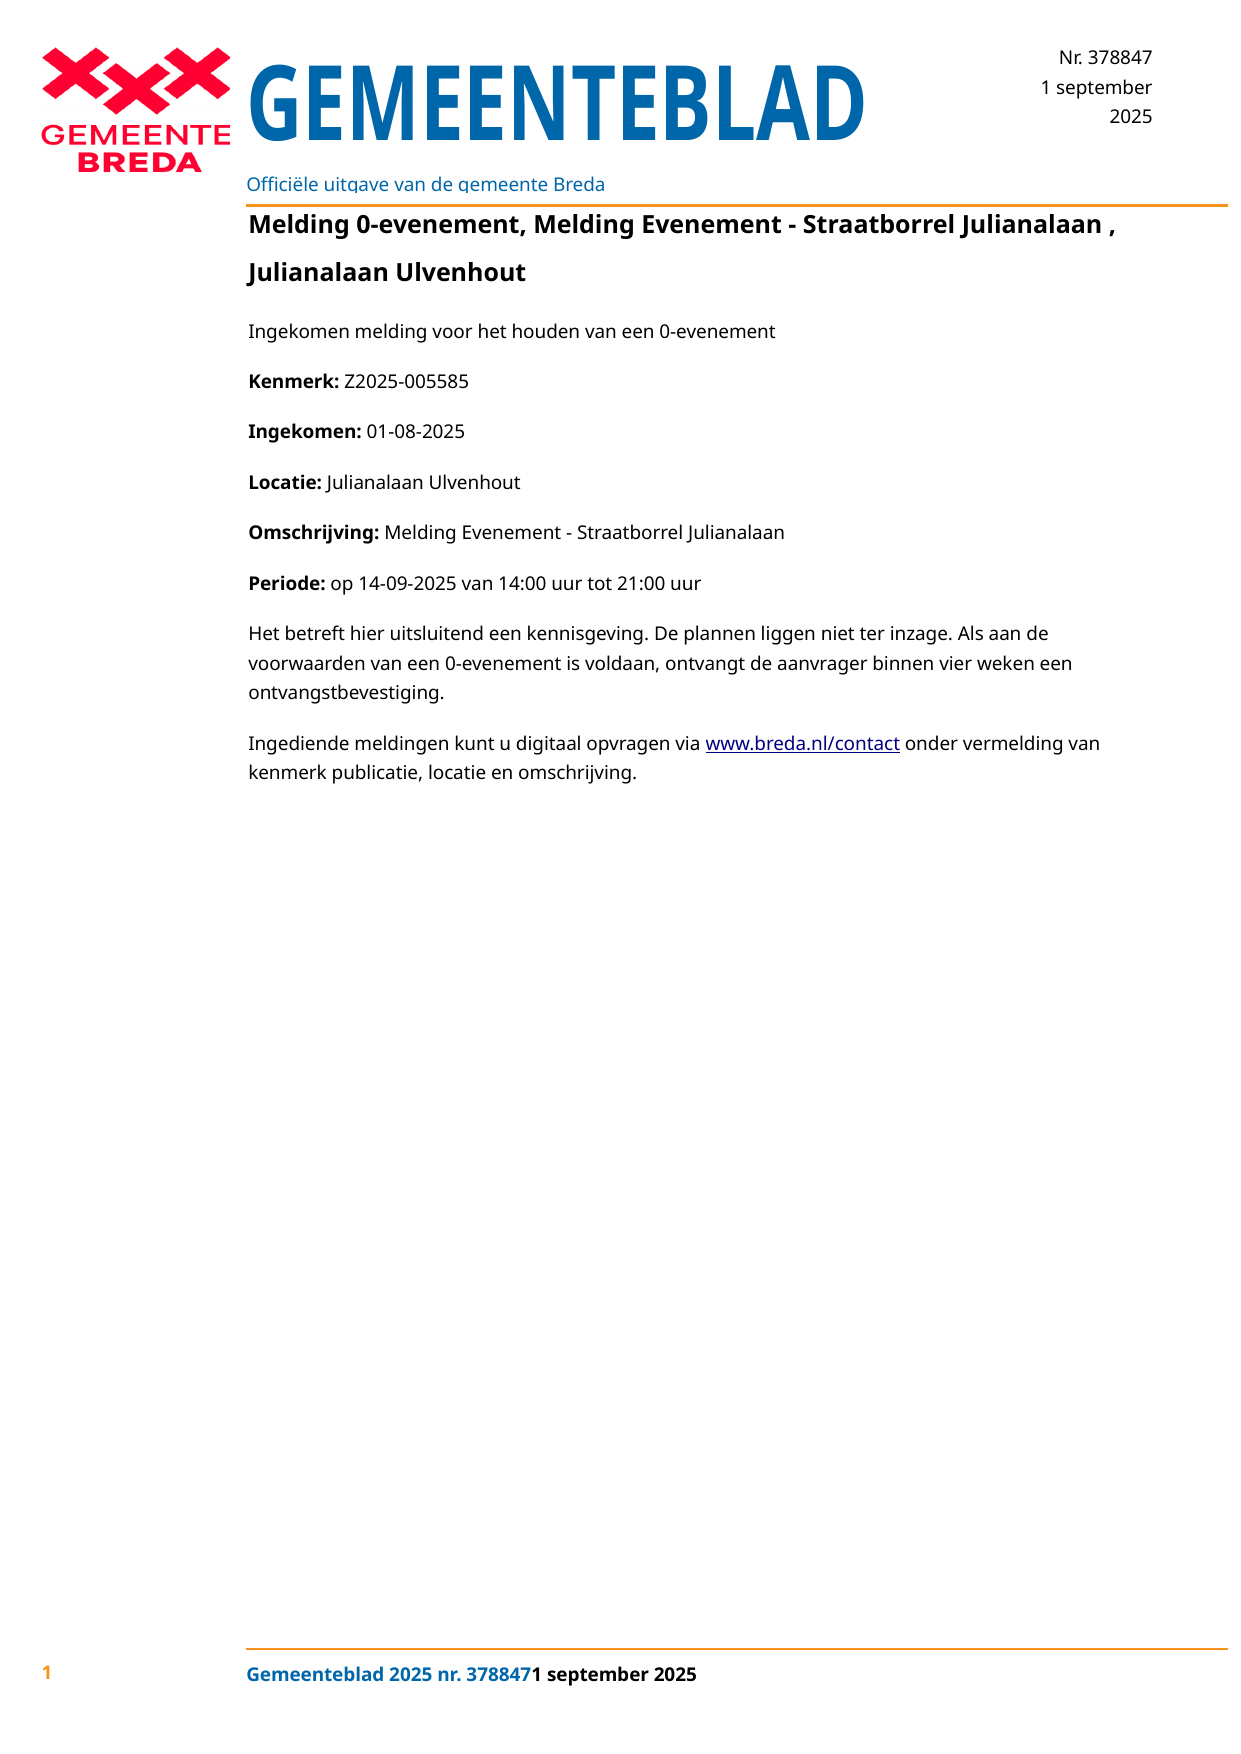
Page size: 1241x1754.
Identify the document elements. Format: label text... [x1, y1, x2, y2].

text Ingekomen melding voor het houden van een 0-evenement [248, 318, 1152, 344]
picture [41, 47, 231, 172]
text Locatie: Julianalaan Ulvenhout [248, 469, 1152, 495]
text Omschrijving: Melding Evenement - Straatborrel Julianalaan [248, 519, 1152, 545]
text Het betreft hier uitsluitend een kennisgeving. De plannen liggen niet ter inzage. Als aan de voorwaarden van een 0-evenement is voldaan, ontvangt de aanvrager binnen vier weken een ontvangstbevestiging. [248, 620, 1152, 705]
text Ingediende meldingen kunt u digitaal opvragen via www.breda.nl/contact onder vermelding van kenmerk publicatie, locatie en omschrijving. [248, 730, 1152, 785]
text Melding 0-evenement, Melding Evenement - Straatborrel Julianalaan , Julianalaan Ulvenhout [248, 207, 1152, 288]
text Kenmerk: Z2025-005585 [248, 368, 1152, 394]
text Periode: op 14-09-2025 van 14:00 uur tot 21:00 uur [248, 570, 1152, 596]
text Ingekomen: 01-08-2025 [248, 419, 1152, 444]
